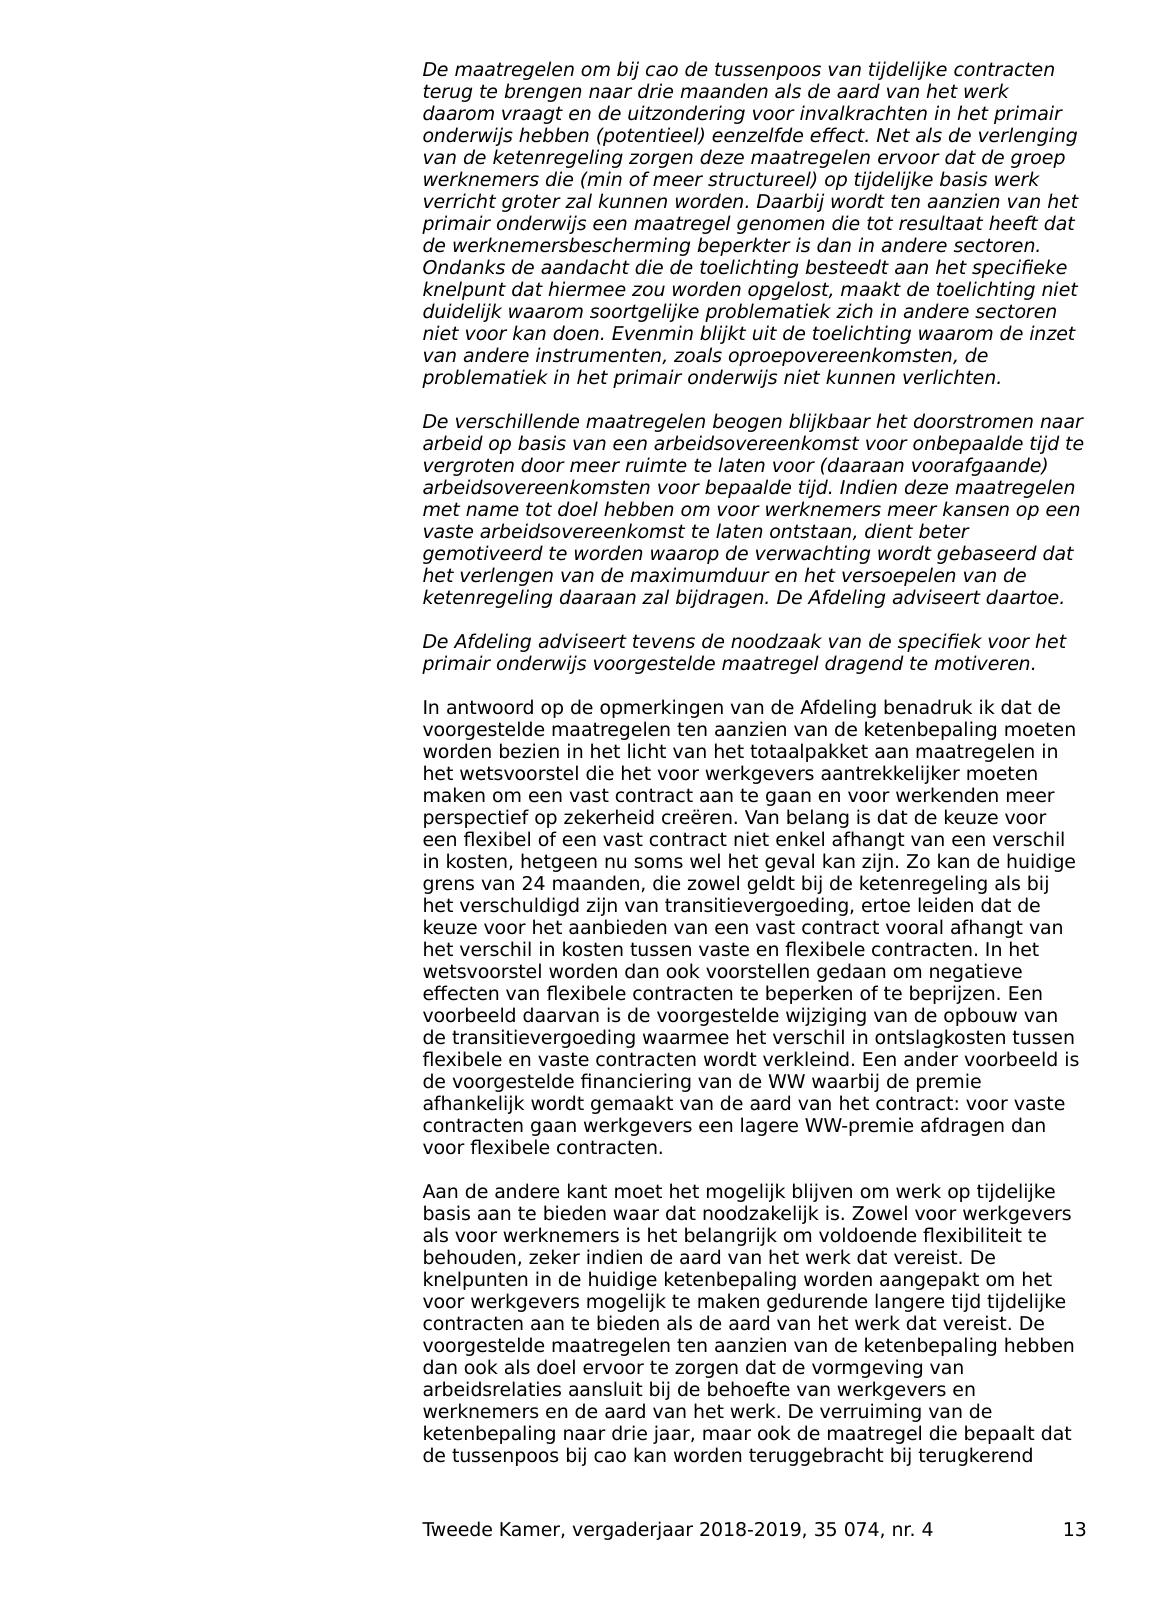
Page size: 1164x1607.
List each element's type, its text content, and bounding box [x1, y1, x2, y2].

text De maatregelen om bij cao de tussenpoos van tijdelijke contracten terug te brengen naar drie maanden als de aard van het werk daarom vraagt en de uitzondering voor invalkrachten in het primair onderwijs hebben (potentieel) eenzelfde effect. Net als de verlenging van de ketenregeling zorgen deze maatregelen ervoor dat de groep werknemers die (min of meer structureel) op tijdelijke basis werk verricht groter zal kunnen worden. Daarbij wordt ten aanzien van het primair onderwijs een maatregel genomen die tot resultaat heeft dat de werknemersbescherming beperkter is dan in andere sectoren. Ondanks de aandacht die de toelichting besteedt aan het specifieke knelpunt dat hiermee zou worden opgelost, maakt de toelichting niet duidelijk waarom soortgelijke problematiek zich in andere sectoren niet voor kan doen. Evenmin blijkt uit de toelichting waarom de inzet van andere instrumenten, zoals oproepovereenkomsten, de problematiek in het primair onderwijs niet kunnen verlichten. [422, 59, 1087, 389]
text In antwoord op de opmerkingen van de Afdeling benadruk ik dat de voorgestelde maatregelen ten aanzien van de ketenbepaling moeten worden bezien in het licht van het totaalpakket aan maatregelen in het wetsvoorstel die het voor werkgevers aantrekkelijker moeten maken om een vast contract aan te gaan en voor werkenden meer perspectief op zekerheid creëren. Van belang is dat de keuze voor een flexibel of een vast contract niet enkel afhangt van een verschil in kosten, hetgeen nu soms wel het geval kan zijn. Zo kan de huidige grens van 24 maanden, die zowel geldt bij de ketenregeling als bij het verschuldigd zijn van transitievergoeding, ertoe leiden dat de keuze voor het aanbieden van een vast contract vooral afhangt van het verschil in kosten tussen vaste en flexibele contracten. In het wetsvoorstel worden dan ook voorstellen gedaan om negatieve effecten van flexibele contracten te beperken of te beprijzen. Een voorbeeld daarvan is de voorgestelde wijziging van de opbouw van de transitievergoeding waarmee het verschil in ontslagkosten tussen flexibele en vaste contracten wordt verkleind. Een ander voorbeeld is de voorgestelde financiering van de WW waarbij de premie afhankelijk wordt gemaakt van de aard van het contract: voor vaste contracten gaan werkgevers een lagere WW-premie afdragen dan voor flexibele contracten. [422, 697, 1087, 1159]
text De verschillende maatregelen beogen blijkbaar het doorstromen naar arbeid op basis van een arbeidsovereenkomst voor onbepaalde tijd te vergroten door meer ruimte te laten voor (daaraan voorafgaande) arbeidsovereenkomsten voor bepaalde tijd. Indien deze maatregelen met name tot doel hebben om voor werknemers meer kansen op een vaste arbeidsovereenkomst te laten ontstaan, dient beter gemotiveerd te worden waarop de verwachting wordt gebaseerd dat het verlengen van de maximumduur en het versoepelen van de ketenregeling daaraan zal bijdragen. De Afdeling adviseert daartoe. [422, 411, 1087, 609]
text Aan de andere kant moet het mogelijk blijven om werk op tijdelijke basis aan te bieden waar dat noodzakelijk is. Zowel voor werkgevers als voor werknemers is het belangrijk om voldoende flexibiliteit te behouden, zeker indien de aard van het werk dat vereist. De knelpunten in de huidige ketenbepaling worden aangepakt om het voor werkgevers mogelijk te maken gedurende langere tijd tijdelijke contracten aan te bieden als de aard van het werk dat vereist. De voorgestelde maatregelen ten aanzien van de ketenbepaling hebben dan ook als doel ervoor te zorgen dat de vormgeving van arbeidsrelaties aansluit bij de behoefte van werkgevers en werknemers en de aard van het werk. De verruiming van de ketenbepaling naar drie jaar, maar ook de maatregel die bepaalt dat de tussenpoos bij cao kan worden teruggebracht bij terugkerend [422, 1181, 1087, 1467]
text De Afdeling adviseert tevens de noodzaak van de specifiek voor het primair onderwijs voorgestelde maatregel dragend te motiveren. [422, 631, 1087, 675]
